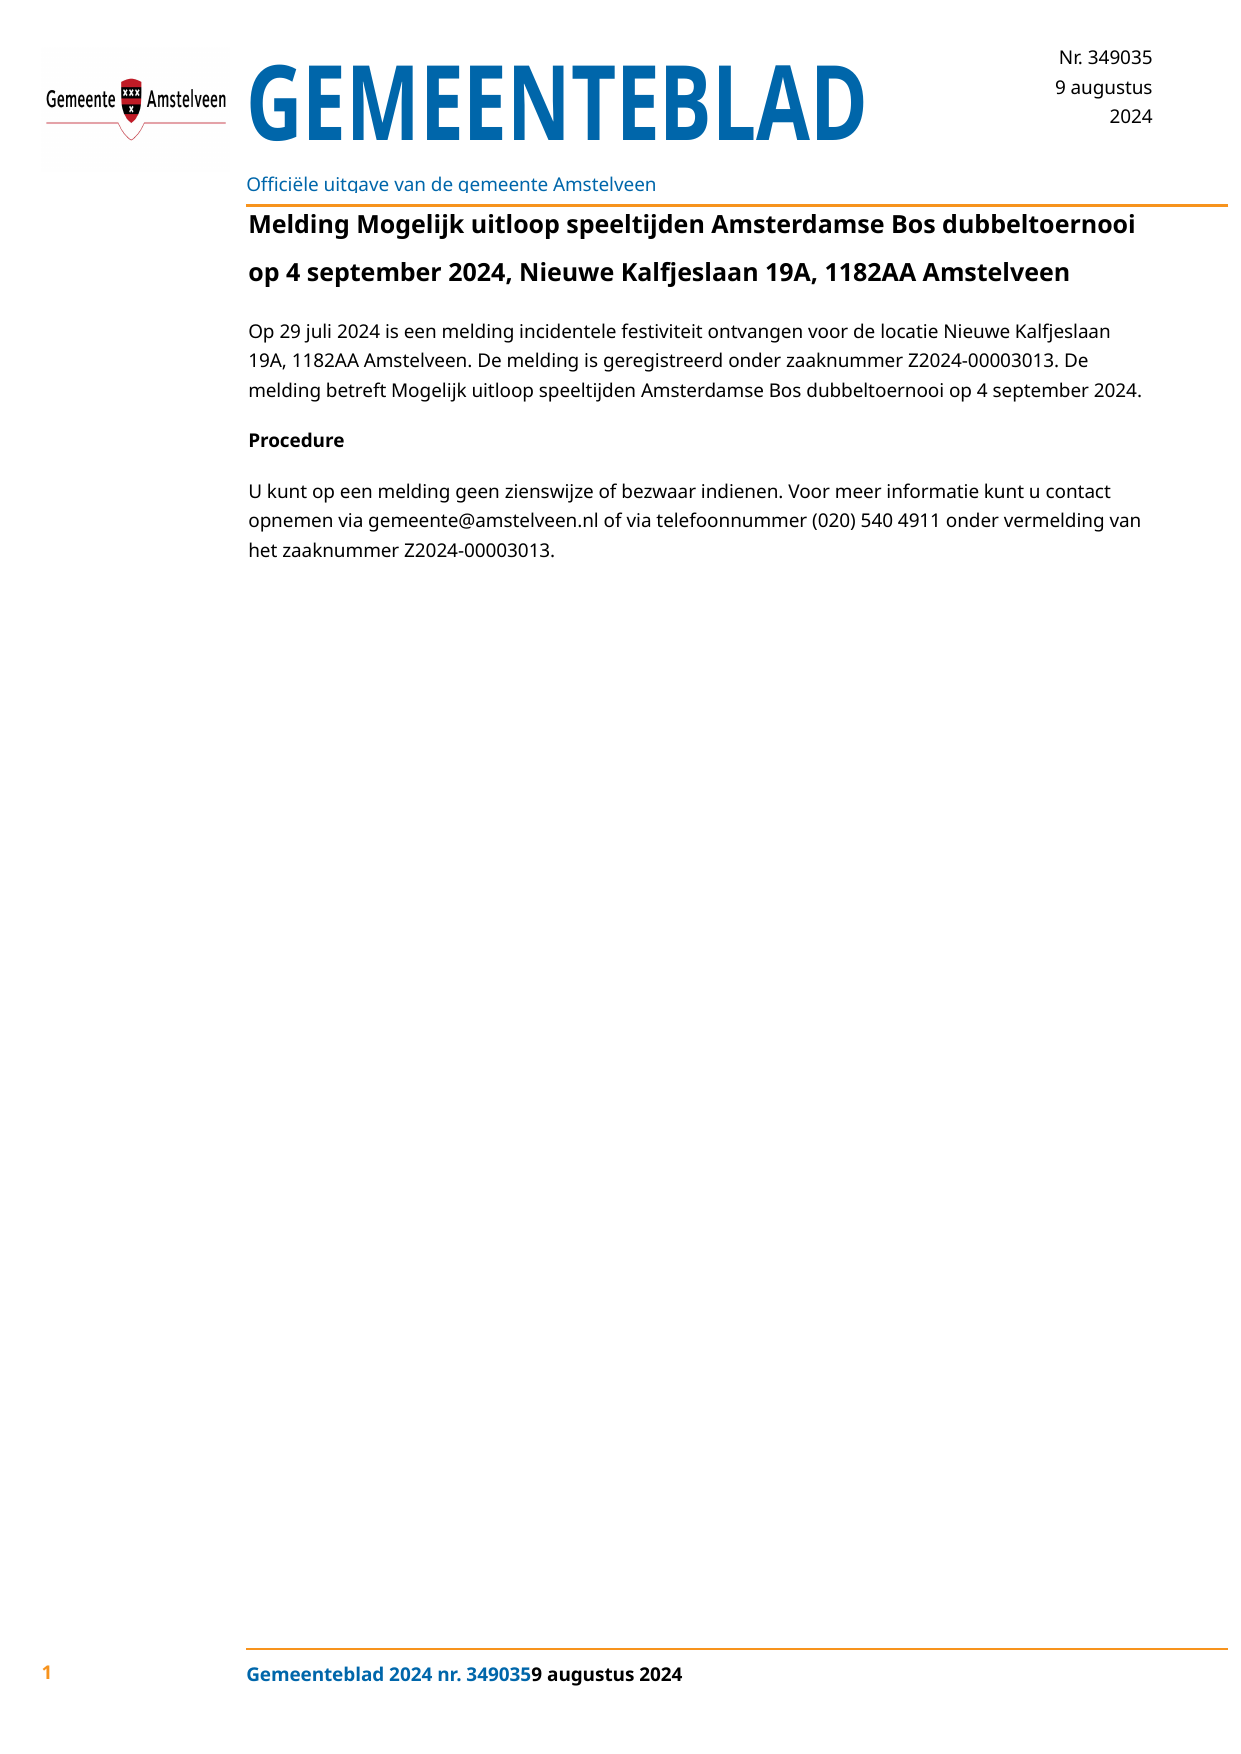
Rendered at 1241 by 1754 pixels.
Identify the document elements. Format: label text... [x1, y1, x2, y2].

text Procedure [248, 427, 1152, 453]
text Op 29 juli 2024 is een melding incidentele festiviteit ontvangen voor de locatie Nieuwe Kalfjeslaan 19A, 1182AA Amstelveen. De melding is geregistreerd onder zaaknummer Z2024-00003013. De melding betreft Mogelijk uitloop speeltijden Amsterdamse Bos dubbeltoernooi op 4 september 2024. [248, 318, 1152, 403]
text Melding Mogelijk uitloop speeltijden Amsterdamse Bos dubbeltoernooi op 4 september 2024, Nieuwe Kalfjeslaan 19A, 1182AA Amstelveen [248, 207, 1152, 288]
text U kunt op een melding geen zienswijze of bezwaar indienen. Voor meer informatie kunt u contact opnemen via gemeente@amstelveen.nl of via telefoonnummer (020) 540 4911 onder vermelding van het zaaknummer Z2024-00003013. [248, 478, 1152, 563]
picture [41, 47, 231, 172]
